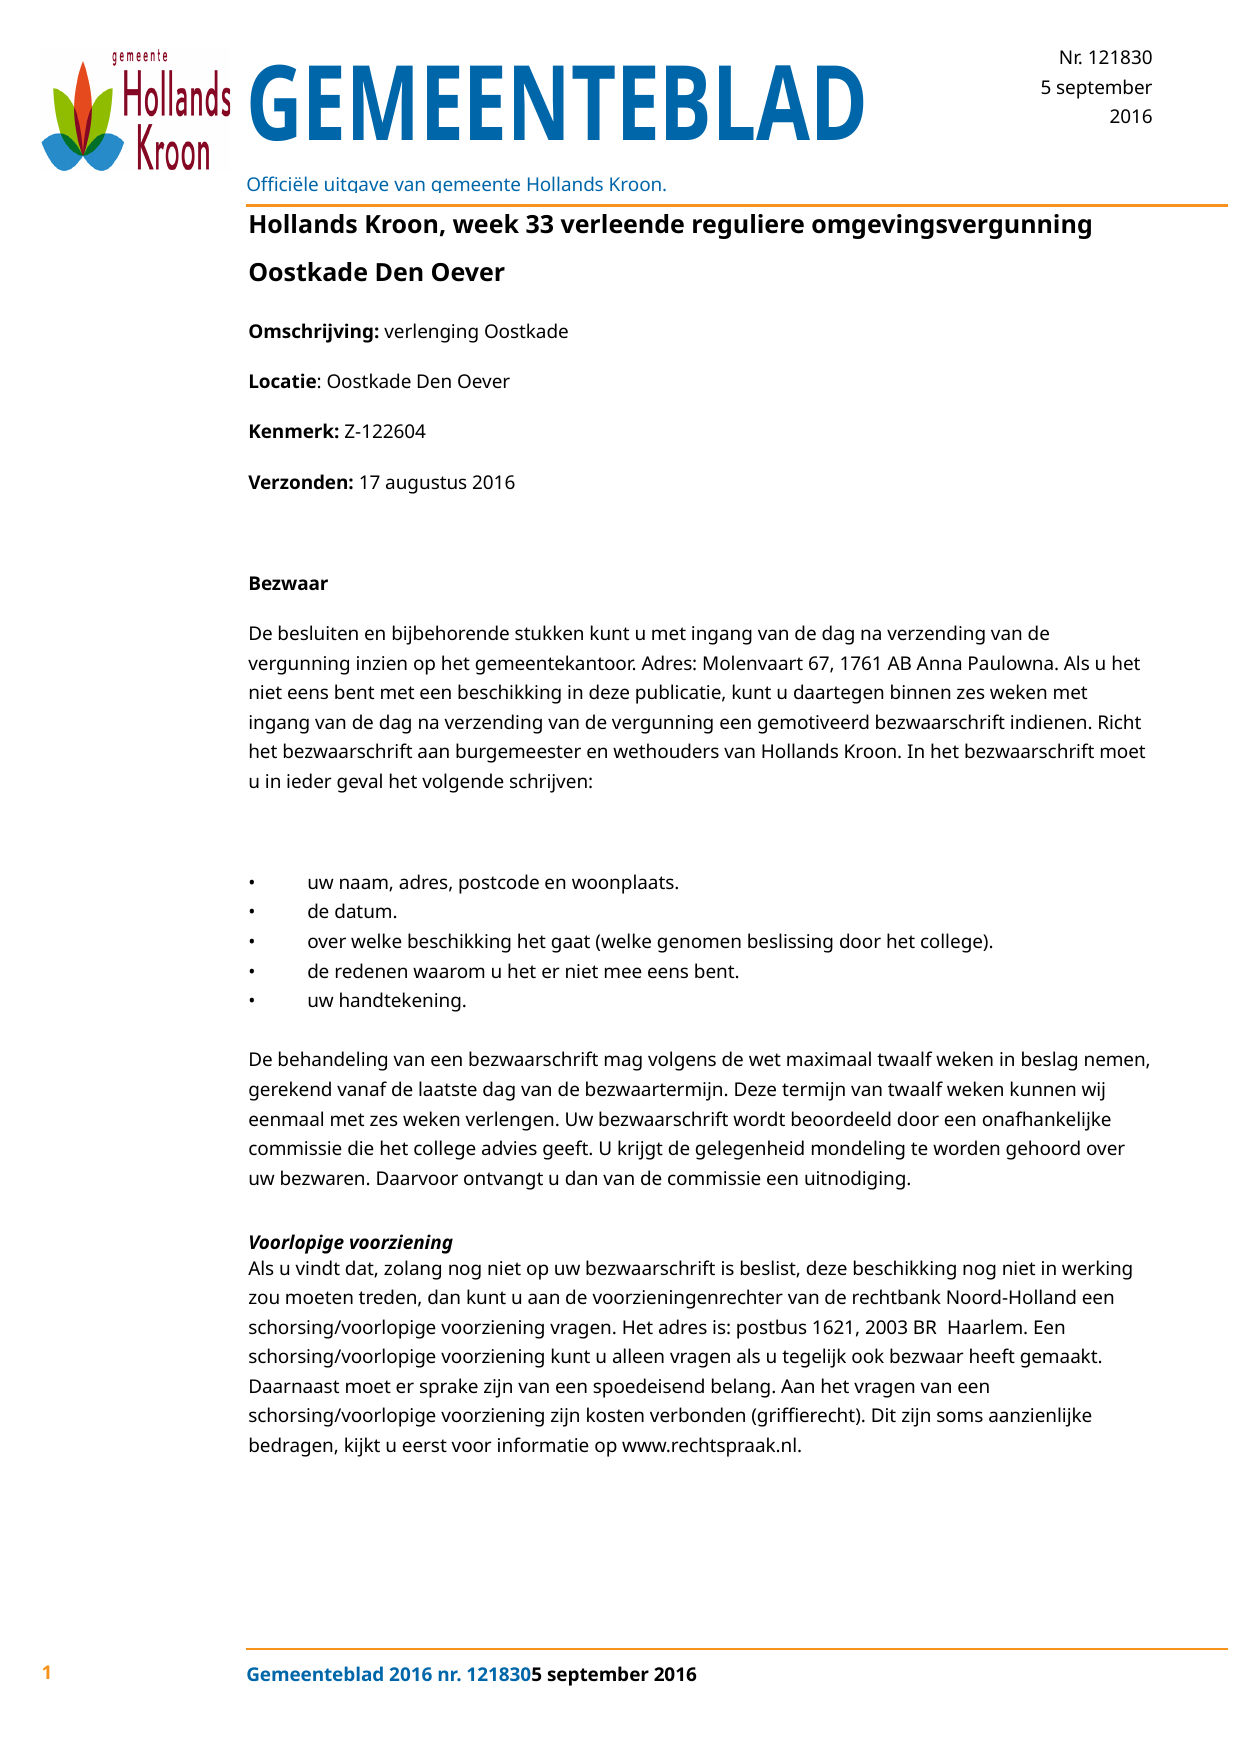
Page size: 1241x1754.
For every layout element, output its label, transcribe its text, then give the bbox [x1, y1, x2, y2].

list over welke beschikking het gaat (welke genomen beslissing door het college). [248, 928, 1152, 954]
text De besluiten en bijbehorende stukken kunt u met ingang van de dag na verzending van de vergunning inzien op het gemeentekantoor. Adres: Molenvaart 67, 1761 AB Anna Paulowna. Als u het niet eens bent met een beschikking in deze publicatie, kunt u daartegen binnen zes weken met ingang van de dag na verzending van de vergunning een gemotiveerd bezwaarschrift indienen. Richt het bezwaarschrift aan burgemeester en wethouders van Hollands Kroon. In het bezwaarschrift moet u in ieder geval het volgende schrijven: [248, 620, 1152, 794]
list uw handtekening. [248, 987, 1152, 1013]
text De behandeling van een bezwaarschrift mag volgens de wet maximaal twaalf weken in beslag nemen, gerekend vanaf de laatste dag van de bezwaartermijn. Deze termijn van twaalf weken kunnen wij eenmaal met zes weken verlengen. Uw bezwaarschrift wordt beoordeeld door een onafhankelijke commissie die het college advies geeft. U krijgt de gelegenheid mondeling te worden gehoord over uw bezwaren. Daarvoor ontvangt u dan van de commissie een uitnodiging. [248, 1047, 1152, 1191]
text Kenmerk: Z-122604 [248, 419, 1152, 444]
text Omschrijving: verlenging Oostkade [248, 318, 1152, 344]
text Voorlopige voorziening [248, 1229, 1152, 1255]
text Locatie: Oostkade Den Oever [248, 368, 1152, 394]
text Verzonden: 17 augustus 2016 [248, 469, 1152, 495]
text Hollands Kroon, week 33 verleende reguliere omgevingsvergunning Oostkade Den Oever [248, 207, 1152, 288]
text Als u vindt dat, zolang nog niet op uw bezwaarschrift is beslist, deze beschikking nog niet in werking zou moeten treden, dan kunt u aan de voorzieningenrechter van de rechtbank Noord-Holland een schorsing/voorlopige voorziening vragen. Het adres is: postbus 1621, 2003 BR Haarlem. Een schorsing/voorlopige voorziening kunt u alleen vragen als u tegelijk ook bezwaar heeft gemaakt. Daarnaast moet er sprake zijn van een spoedeisend belang. Aan het vragen van een schorsing/voorlopige voorziening zijn kosten verbonden (griffierecht). Dit zijn soms aanzienlijke bedragen, kijkt u eerst voor informatie op www.rechtspraak.nl. [248, 1255, 1152, 1458]
list de redenen waarom u het er niet mee eens bent. [248, 958, 1152, 984]
list de datum. [248, 899, 1152, 924]
picture [41, 47, 231, 172]
text Bezwaar [248, 570, 1152, 596]
list uw naam, adres, postcode en woonplaats. [248, 869, 1152, 895]
